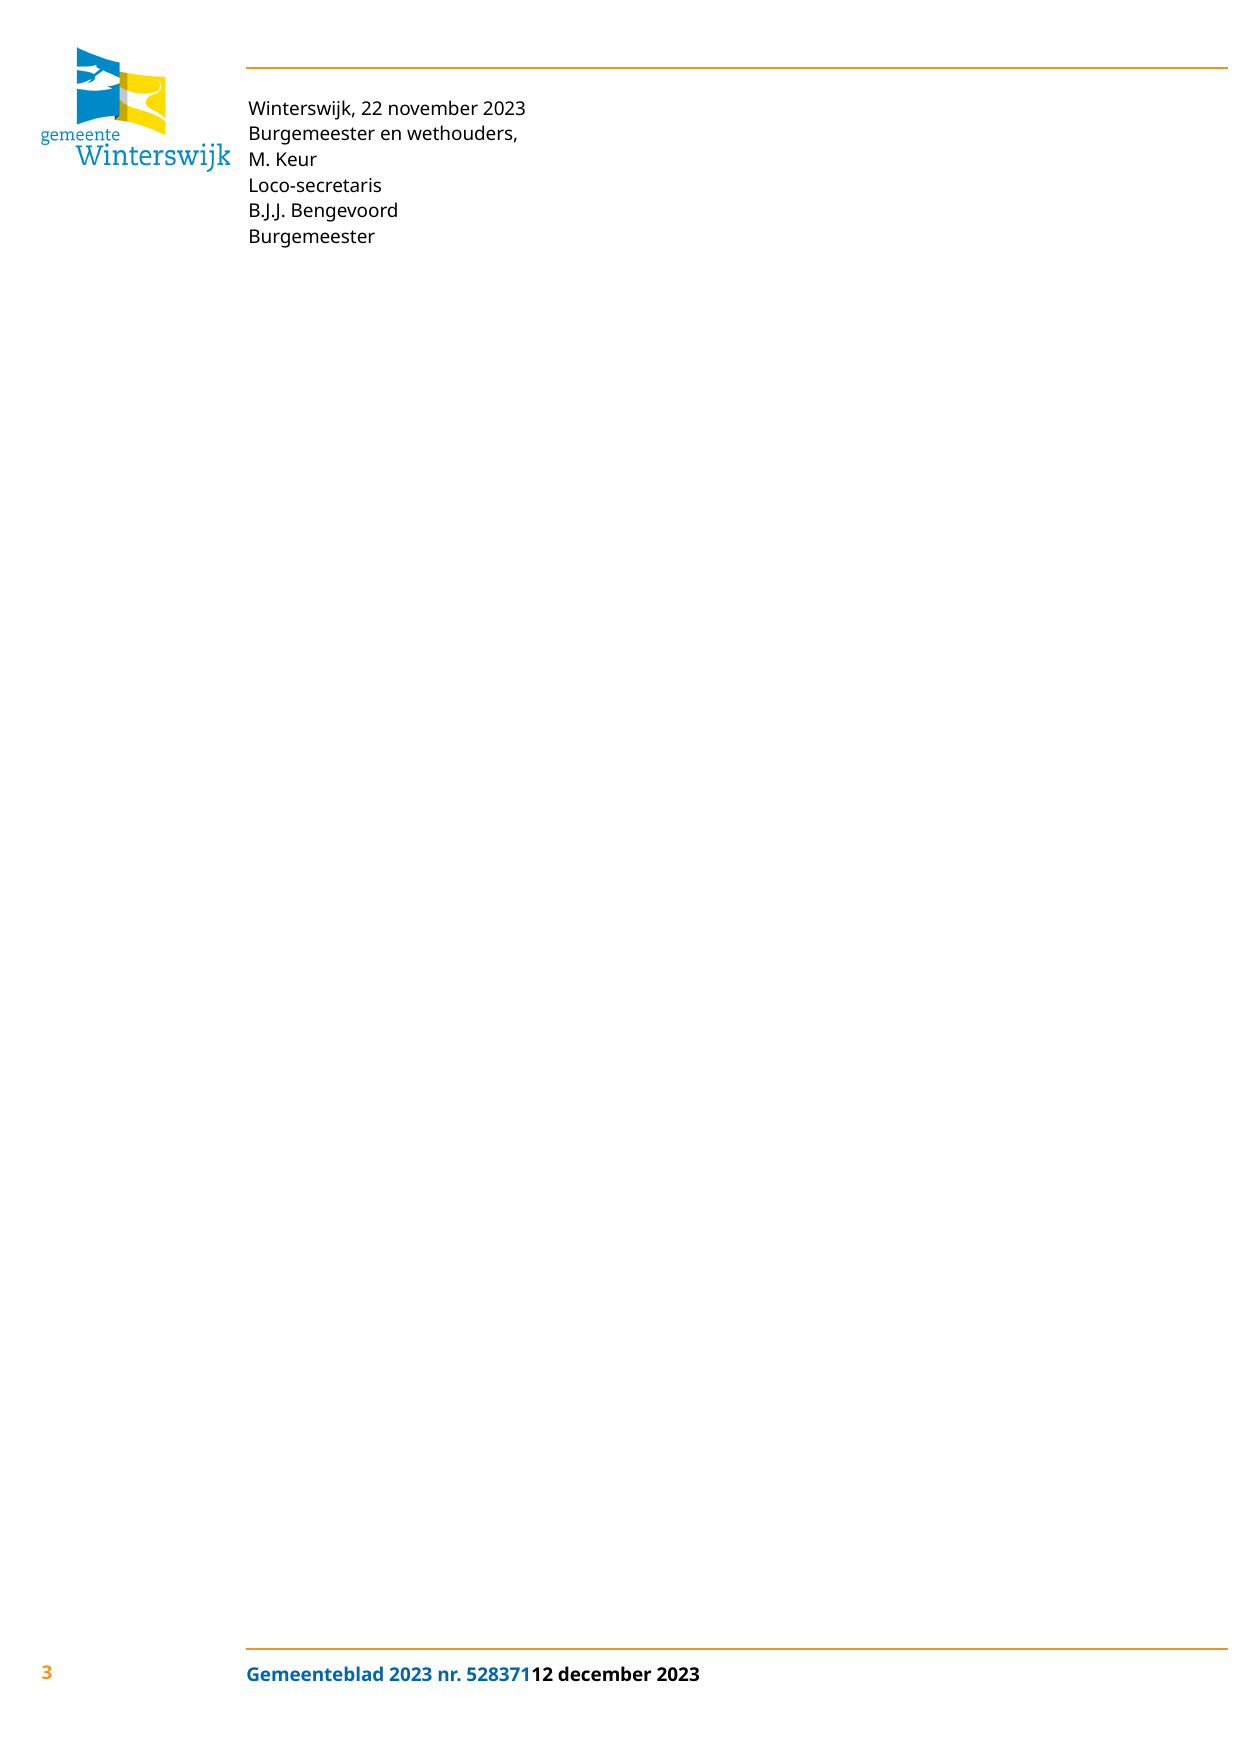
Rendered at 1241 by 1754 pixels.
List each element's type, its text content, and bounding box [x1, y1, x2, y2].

text Winterswijk, 22 november 2023 [248, 95, 1152, 121]
text Burgemeester en wethouders, [248, 121, 1152, 146]
picture [225, 153, 231, 162]
text M. Keur [248, 146, 1152, 172]
text Burgemeester [248, 223, 1152, 249]
text B.J.J. Bengevoord [248, 198, 1152, 223]
text Loco-secretaris [248, 172, 1152, 198]
picture [41, 47, 231, 172]
